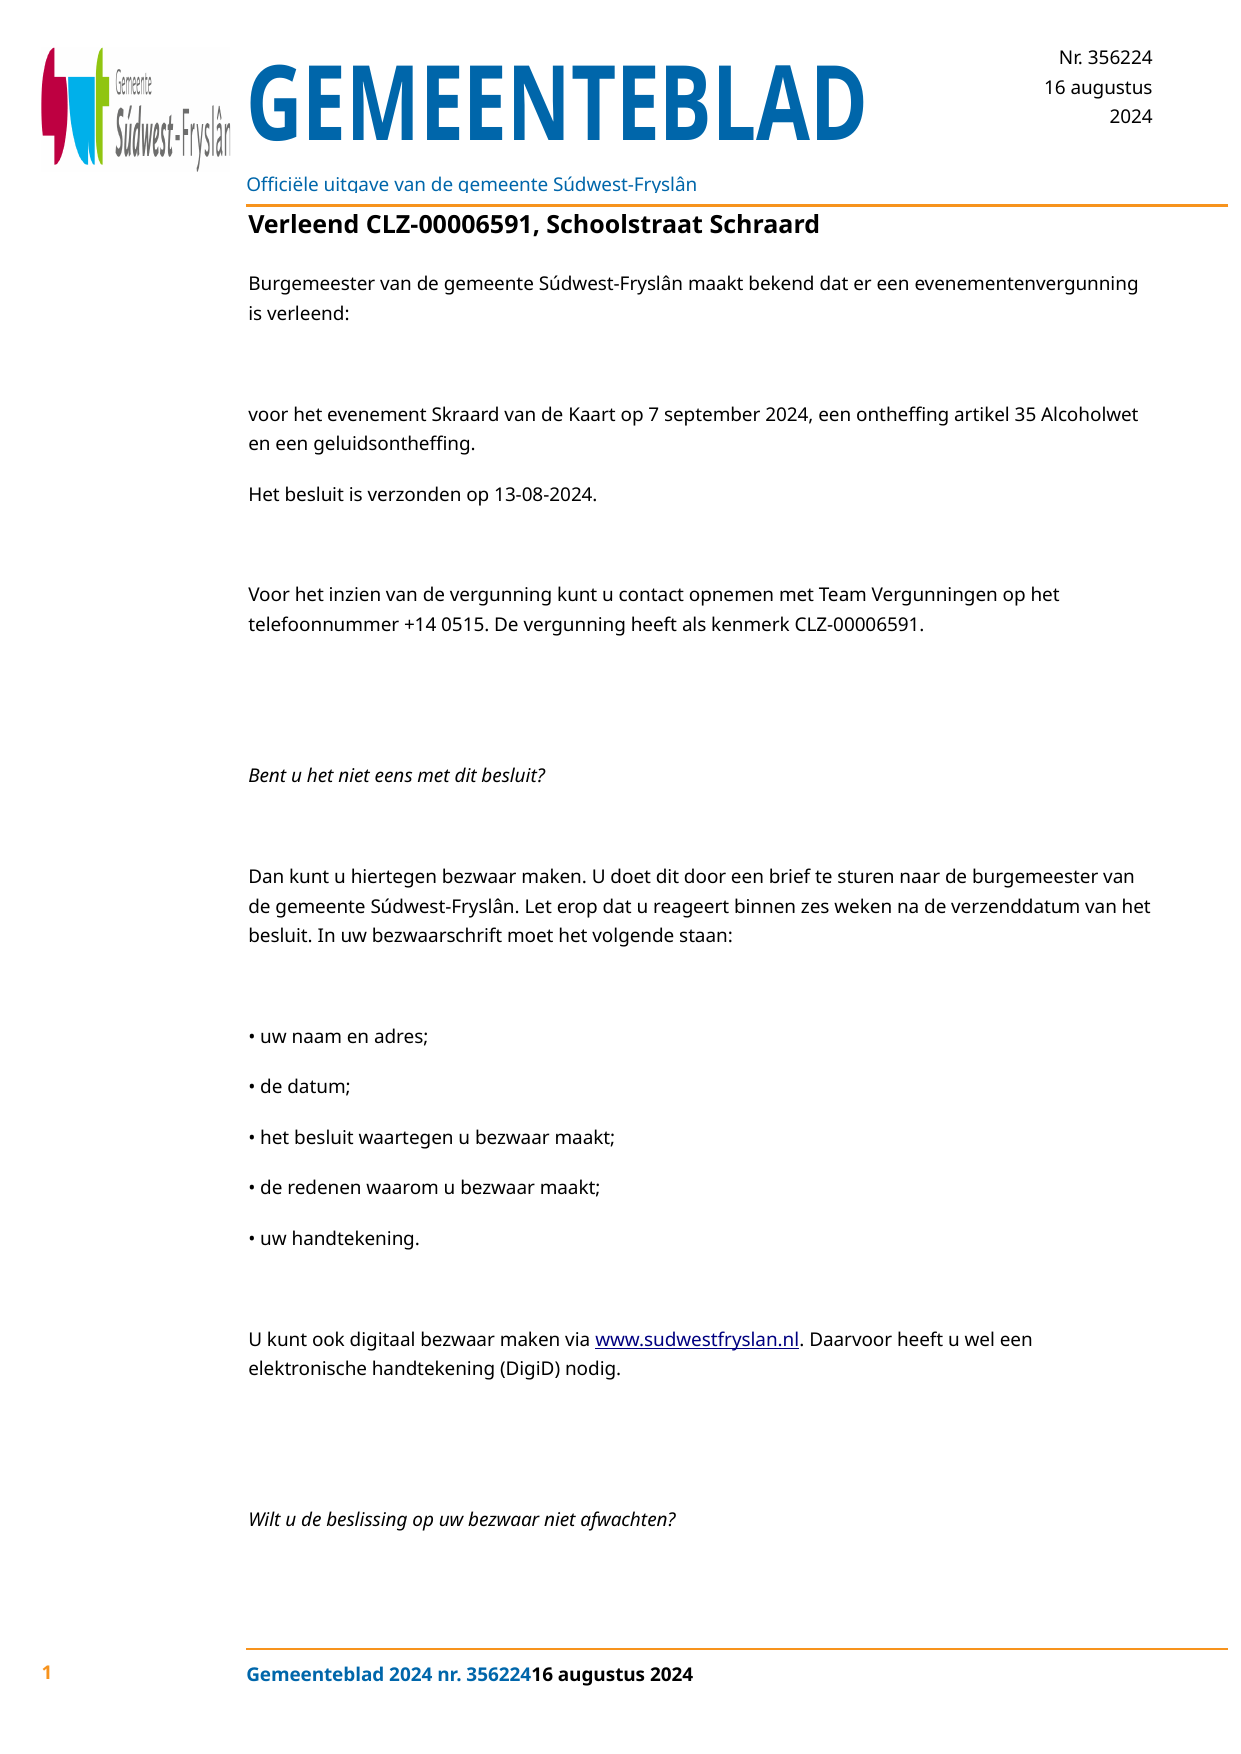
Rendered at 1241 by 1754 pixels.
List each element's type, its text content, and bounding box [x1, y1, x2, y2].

text Het besluit is verzonden op 13-08-2024. [248, 481, 1152, 506]
text Dan kunt u hiertegen bezwaar maken. U doet dit door een brief te sturen naar de burgemeester van de gemeente Súdwest-Fryslân. Let erop dat u reageert binnen zes weken na de verzenddatum van het besluit. In uw bezwaarschrift moet het volgende staan: [248, 863, 1152, 948]
text Wilt u de beslissing op uw bezwaar niet afwachten? [248, 1507, 1152, 1532]
text • het besluit waartegen u bezwaar maakt; [248, 1124, 1152, 1150]
text Verleend CLZ-00006591, Schoolstraat Schraard [248, 207, 1152, 241]
text • de redenen waarom u bezwaar maakt; [248, 1174, 1152, 1200]
text Burgemeester van de gemeente Súdwest-Fryslân maakt bekend dat er een evenementenvergunning is verleend: [248, 270, 1152, 326]
text voor het evenement Skraard van de Kaart op 7 september 2024, een ontheffing artikel 35 Alcoholwet en een geluidsontheffing. [248, 401, 1152, 456]
text • de datum; [248, 1074, 1152, 1099]
text • uw naam en adres; [248, 1023, 1152, 1049]
picture [41, 47, 231, 172]
text Bent u het niet eens met dit besluit? [248, 762, 1152, 788]
text • uw handtekening. [248, 1225, 1152, 1251]
text Voor het inzien van de vergunning kunt u contact opnemen met Team Vergunningen op het telefoonnummer +14 0515. De vergunning heeft als kenmerk CLZ-00006591. [248, 582, 1152, 637]
text U kunt ook digitaal bezwaar maken via www.sudwestfryslan.nl. Daarvoor heeft u wel een elektronische handtekening (DigiD) nodig. [248, 1326, 1152, 1381]
